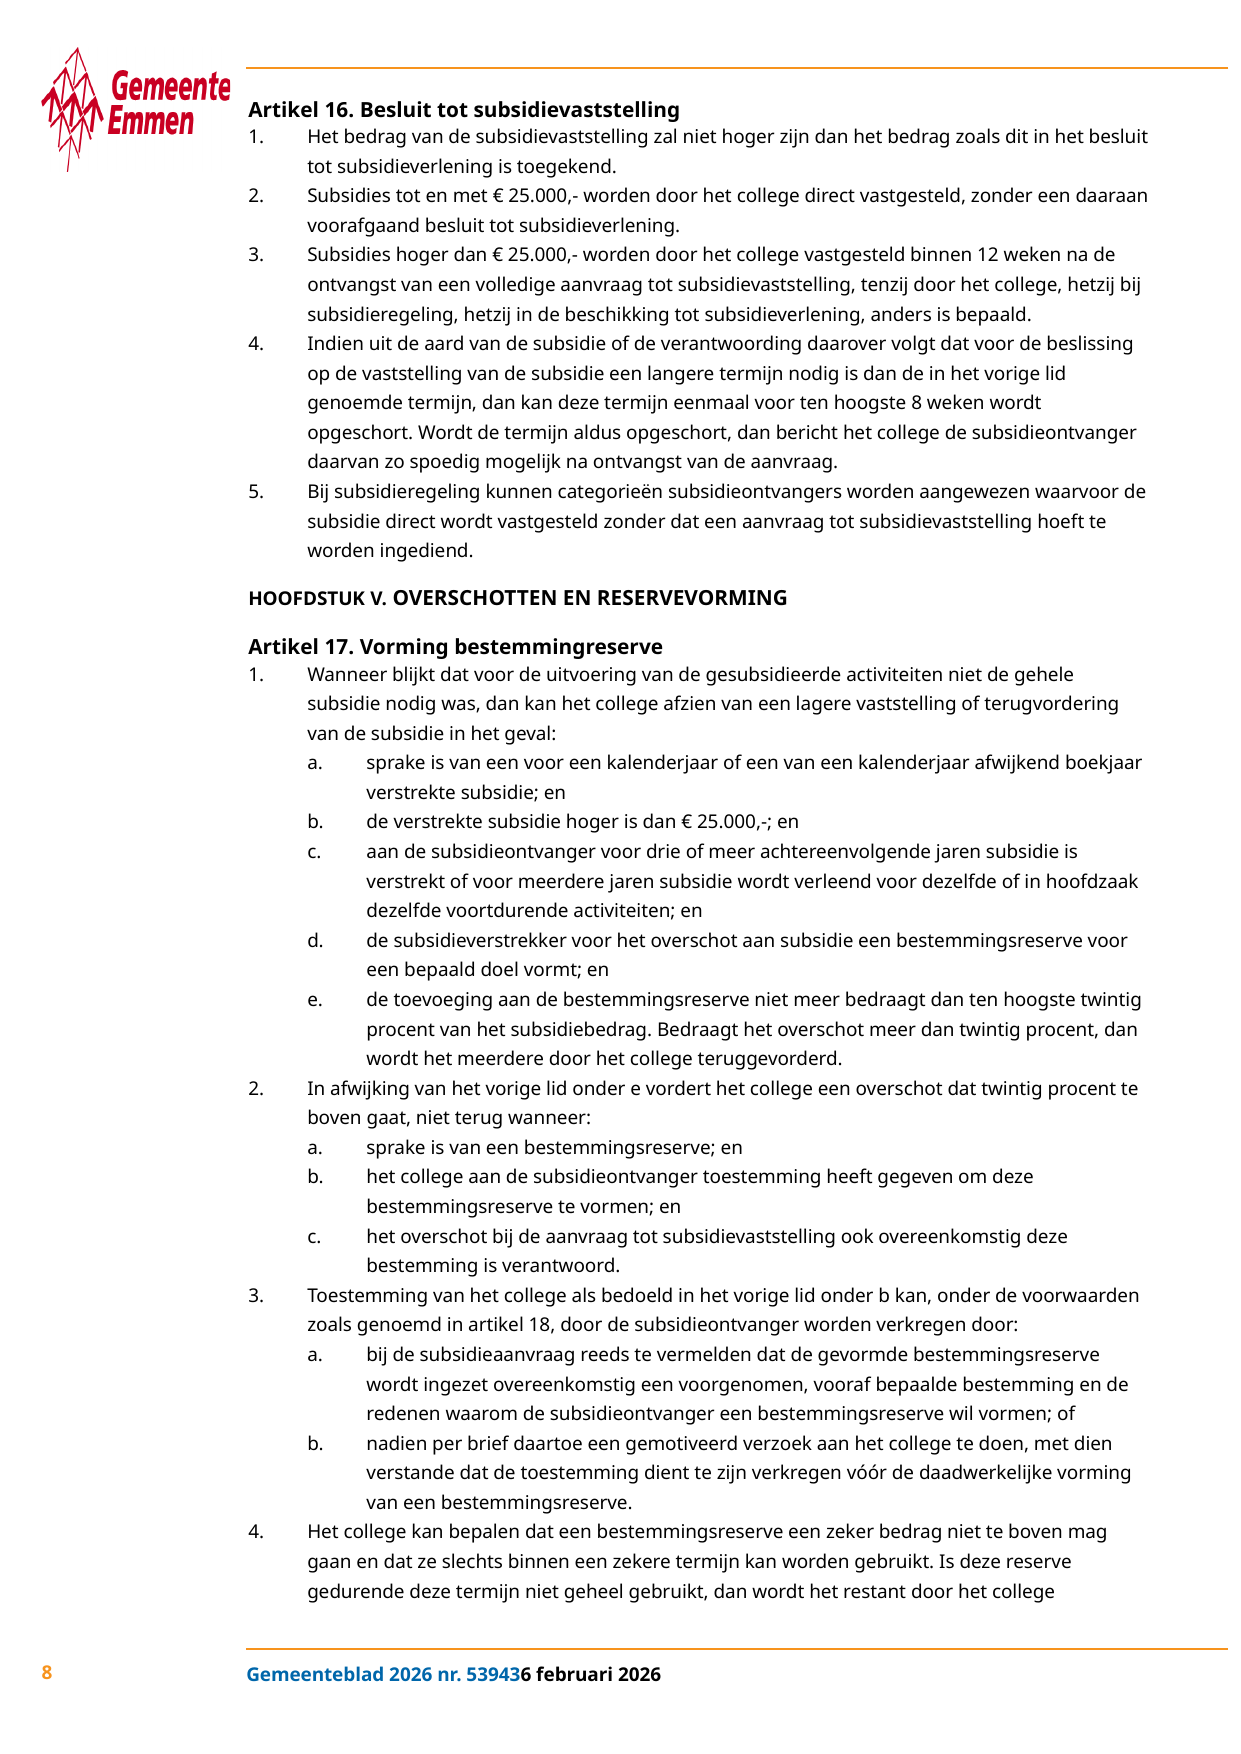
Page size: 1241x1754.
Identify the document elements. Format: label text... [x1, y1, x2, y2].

list aan de subsidieontvanger voor drie of meer achtereenvolgende jaren subsidie is verstrekt of voor meerdere jaren subsidie wordt verleend voor dezelfde of in hoofdzaak dezelfde voortdurende activiteiten; en [307, 838, 1152, 923]
list Subsidies tot en met € 25.000,- worden door het college direct vastgesteld, zonder een daaraan voorafgaand besluit tot subsidieverlening. [248, 182, 1152, 238]
list het overschot bij de aanvraag tot subsidievaststelling ook overeenkomstig deze bestemming is verantwoord. [307, 1223, 1152, 1278]
list de toevoeging aan de bestemmingsreserve niet meer bedraagt dan ten hoogste twintig procent van het subsidiebedrag. Bedraagt het overschot meer dan twintig procent, dan wordt het meerdere door het college teruggevorderd. [307, 986, 1152, 1071]
list het college aan de subsidieontvanger toestemming heeft gegeven om deze bestemmingsreserve te vormen; en [307, 1164, 1152, 1219]
list Het bedrag van de subsidievaststelling zal niet hoger zijn dan het bedrag zoals dit in het besluit tot subsidieverlening is toegekend. [248, 123, 1152, 178]
list Wanneer blijkt dat voor de uitvoering van de gesubsidieerde activiteiten niet de gehele subsidie nodig was, dan kan het college afzien van een lagere vaststelling of terugvordering van de subsidie in het geval: [248, 661, 1152, 746]
list bij de subsidieaanvraag reeds te vermelden dat de gevormde bestemmingsreserve wordt ingezet overeenkomstig een voorgenomen, vooraf bepaalde bestemming en de redenen waarom de subsidieontvanger een bestemmingsreserve wil vormen; of [307, 1341, 1152, 1426]
list Bij subsidieregeling kunnen categorieën subsidieontvangers worden aangewezen waarvoor de subsidie direct wordt vastgesteld zonder dat een aanvraag tot subsidievaststelling hoeft te worden ingediend. [248, 478, 1152, 563]
list de subsidieverstrekker voor het overschot aan subsidie een bestemmingsreserve voor een bepaald doel vormt; en [307, 927, 1152, 982]
text Artikel 16. Besluit tot subsidievaststelling [248, 95, 1152, 123]
list Indien uit de aard van de subsidie of de verantwoording daarover volgt dat voor de beslissing op de vaststelling van de subsidie een langere termijn nodig is dan de in het vorige lid genoemde termijn, dan kan deze termijn eenmaal voor ten hoogste 8 weken wordt opgeschort. Wordt de termijn aldus opgeschort, dan bericht het college de subsidieontvanger daarvan zo spoedig mogelijk na ontvangst van de aanvraag. [248, 330, 1152, 474]
list In afwijking van het vorige lid onder e vordert het college een overschot dat twintig procent te boven gaat, niet terug wanneer: [248, 1075, 1152, 1130]
list de verstrekte subsidie hoger is dan € 25.000,-; en [307, 809, 1152, 834]
picture [41, 47, 231, 172]
list Subsidies hoger dan € 25.000,- worden door het college vastgesteld binnen 12 weken na de ontvangst van een volledige aanvraag tot subsidievaststelling, tenzij door het college, hetzij bij subsidieregeling, hetzij in de beschikking tot subsidieverlening, anders is bepaald. [248, 242, 1152, 326]
list nadien per brief daartoe een gemotiveerd verzoek aan het college te doen, met dien verstande dat de toestemming dient te zijn verkregen vóór de daadwerkelijke vorming van een bestemmingsreserve. [307, 1430, 1152, 1515]
list Het college kan bepalen dat een bestemmingsreserve een zeker bedrag niet te boven mag gaan en dat ze slechts binnen een zekere termijn kan worden gebruikt. Is deze reserve gedurende deze termijn niet geheel gebruikt, dan wordt het restant door het college [248, 1519, 1152, 1603]
list Toestemming van het college als bedoeld in het vorige lid onder b kan, onder de voorwaarden zoals genoemd in artikel 18, door de subsidieontvanger worden verkregen door: [248, 1282, 1152, 1337]
list sprake is van een bestemmingsreserve; en [307, 1134, 1152, 1160]
text Artikel 17. Vorming bestemmingreserve [248, 632, 1152, 661]
text HOOFDSTUK V. OVERSCHOTTEN EN RESERVEVORMING [248, 583, 1152, 611]
list sprake is van een voor een kalenderjaar of een van een kalenderjaar afwijkend boekjaar verstrekte subsidie; en [307, 749, 1152, 805]
